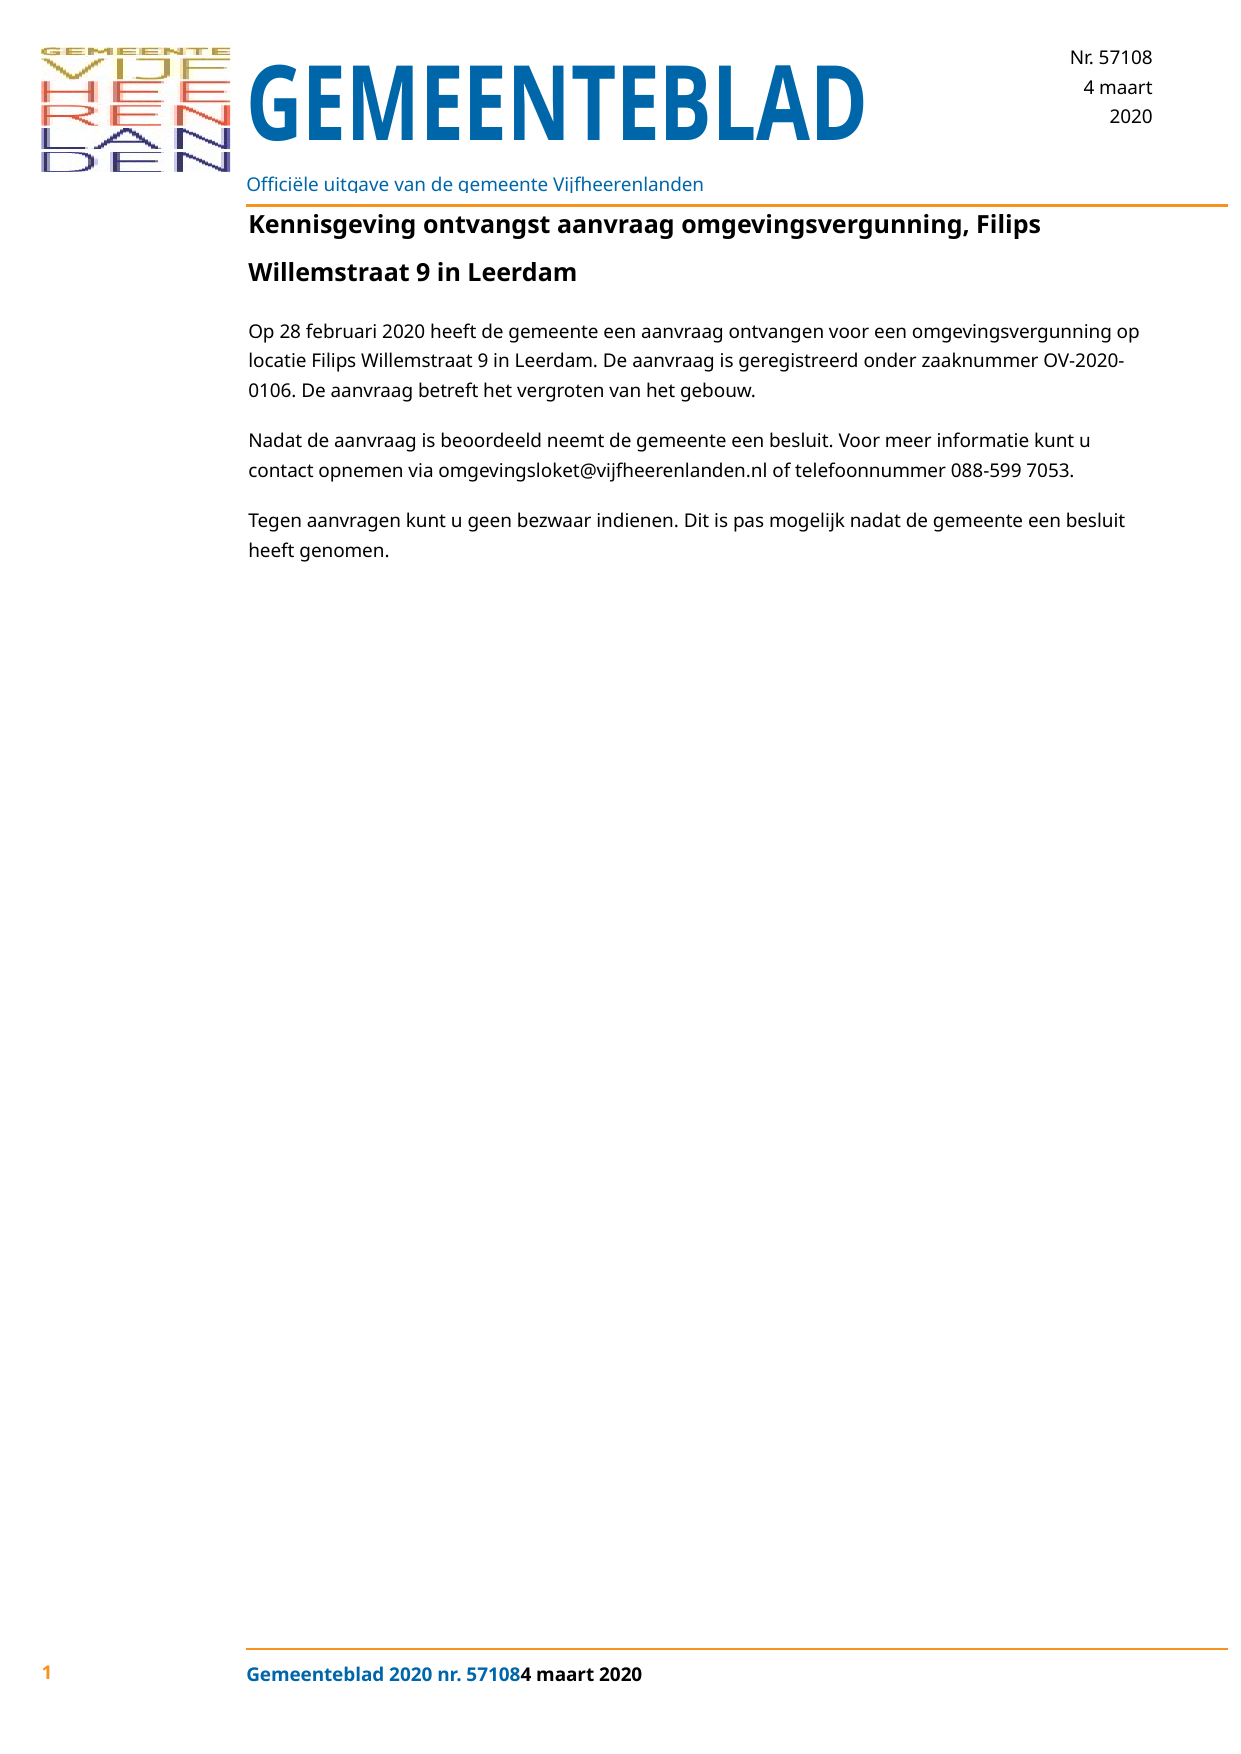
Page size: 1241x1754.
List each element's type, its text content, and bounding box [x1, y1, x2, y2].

text Kennisgeving ontvangst aanvraag omgevingsvergunning, Filips Willemstraat 9 in Leerdam [248, 207, 1152, 288]
picture [41, 47, 231, 172]
text Tegen aanvragen kunt u geen bezwaar indienen. Dit is pas mogelijk nadat de gemeente een besluit heeft genomen. [248, 507, 1152, 563]
text Nadat de aanvraag is beoordeeld neemt de gemeente een besluit. Voor meer informatie kunt u contact opnemen via omgevingsloket@vijfheerenlanden.nl of telefoonnummer 088-599 7053. [248, 427, 1152, 483]
text Op 28 februari 2020 heeft de gemeente een aanvraag ontvangen voor een omgevingsvergunning op locatie Filips Willemstraat 9 in Leerdam. De aanvraag is geregistreerd onder zaaknummer OV-2020-0106. De aanvraag betreft het vergroten van het gebouw. [248, 318, 1152, 403]
